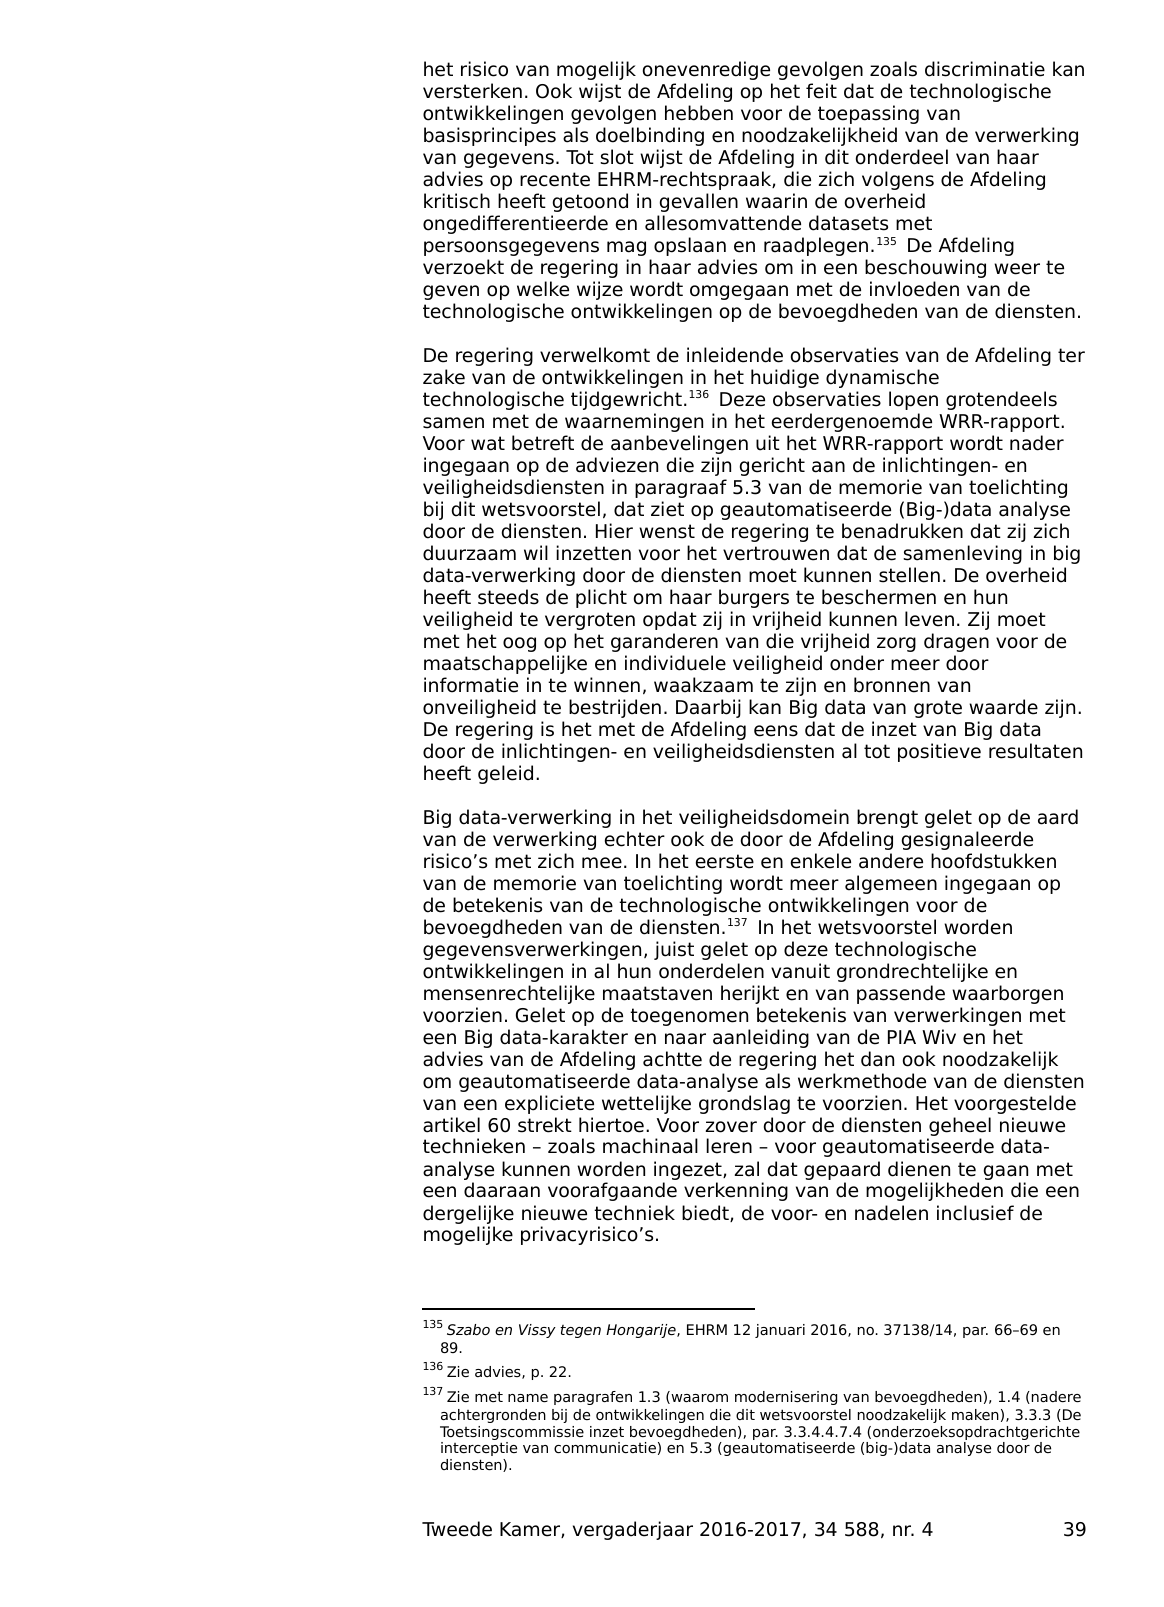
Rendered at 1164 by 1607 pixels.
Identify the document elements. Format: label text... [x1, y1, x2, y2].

text De regering verwelkomt de inleidende observaties van de Afdeling ter zake van de ontwikkelingen in het huidige dynamische technologische tijdgewricht. Deze observaties lopen grotendeels samen met de waarnemingen in het eerdergenoemde WRR-rapport. Voor wat betreft de aanbevelingen uit het WRR-rapport wordt nader ingegaan op de adviezen die zijn gericht aan de inlichtingen- en veiligheidsdiensten in paragraaf 5.3 van de memorie van toelichting bij dit wetsvoorstel, dat ziet op geautomatiseerde (Big-)data analyse door de diensten. Hier wenst de regering te benadrukken dat zij zich duurzaam wil inzetten voor het vertrouwen dat de samenleving in big data-verwerking door de diensten moet kunnen stellen. De overheid heeft steeds de plicht om haar burgers te beschermen en hun veiligheid te vergroten opdat zij in vrijheid kunnen leven. Zij moet met het oog op het garanderen van die vrijheid zorg dragen voor de maatschappelijke en individuele veiligheid onder meer door informatie in te winnen, waakzaam te zijn en bronnen van onveiligheid te bestrijden. Daarbij kan Big data van grote waarde zijn. De regering is het met de Afdeling eens dat de inzet van Big data door de inlichtingen- en veiligheidsdiensten al tot positieve resultaten heeft geleid. [422, 345, 1087, 784]
text Szabo en Vissy tegen Hongarije, EHRM 12 januari 2016, no. 37138/14, par. 66–69 en 89. [422, 1318, 1087, 1357]
text Big data-verwerking in het veiligheidsdomein brengt gelet op de aard van de verwerking echter ook de door de Afdeling gesignaleerde risico’s met zich mee. In het eerste en enkele andere hoofdstukken van de memorie van toelichting wordt meer algemeen ingegaan op de betekenis van de technologische ontwikkelingen voor de bevoegdheden van de diensten. In het wetsvoorstel worden gegevensverwerkingen, juist gelet op deze technologische ontwikkelingen in al hun onderdelen vanuit grondrechtelijke en mensenrechtelijke maatstaven herijkt en van passende waarborgen voorzien. Gelet op de toegenomen betekenis van verwerkingen met een Big data-karakter en naar aanleiding van de PIA Wiv en het advies van de Afdeling achtte de regering het dan ook noodzakelijk om geautomatiseerde data-analyse als werkmethode van de diensten van een expliciete wettelijke grondslag te voorzien. Het voorgestelde artikel 60 strekt hiertoe. Voor zover door de diensten geheel nieuwe technieken – zoals machinaal leren – voor geautomatiseerde data-analyse kunnen worden ingezet, zal dat gepaard dienen te gaan met een daaraan voorafgaande verkenning van de mogelijkheden die een dergelijke nieuwe techniek biedt, de voor- en nadelen inclusief de mogelijke privacyrisico’s. [422, 807, 1087, 1246]
text Zie met name paragrafen 1.3 (waarom modernisering van bevoegdheden), 1.4 (nadere achtergronden bij de ontwikkelingen die dit wetsvoorstel noodzakelijk maken), 3.3.3 (De Toetsingscommissie inzet bevoegdheden), par. 3.3.4.4.7.4 (onderzoeksopdrachtgerichte interceptie van communicatie) en 5.3 (geautomatiseerde (big-)data analyse door de diensten). [422, 1385, 1087, 1474]
text het risico van mogelijk onevenredige gevolgen zoals discriminatie kan versterken. Ook wijst de Afdeling op het feit dat de technologische ontwikkelingen gevolgen hebben voor de toepassing van basisprincipes als doelbinding en noodzakelijkheid van de verwerking van gegevens. Tot slot wijst de Afdeling in dit onderdeel van haar advies op recente EHRM-rechtspraak, die zich volgens de Afdeling kritisch heeft getoond in gevallen waarin de overheid ongedifferentieerde en allesomvattende datasets met persoonsgegevens mag opslaan en raadplegen. De Afdeling verzoekt de regering in haar advies om in een beschouwing weer te geven op welke wijze wordt omgegaan met de invloeden van de technologische ontwikkelingen op de bevoegdheden van de diensten. [422, 59, 1087, 323]
text Zie advies, p. 22. [422, 1360, 1087, 1382]
